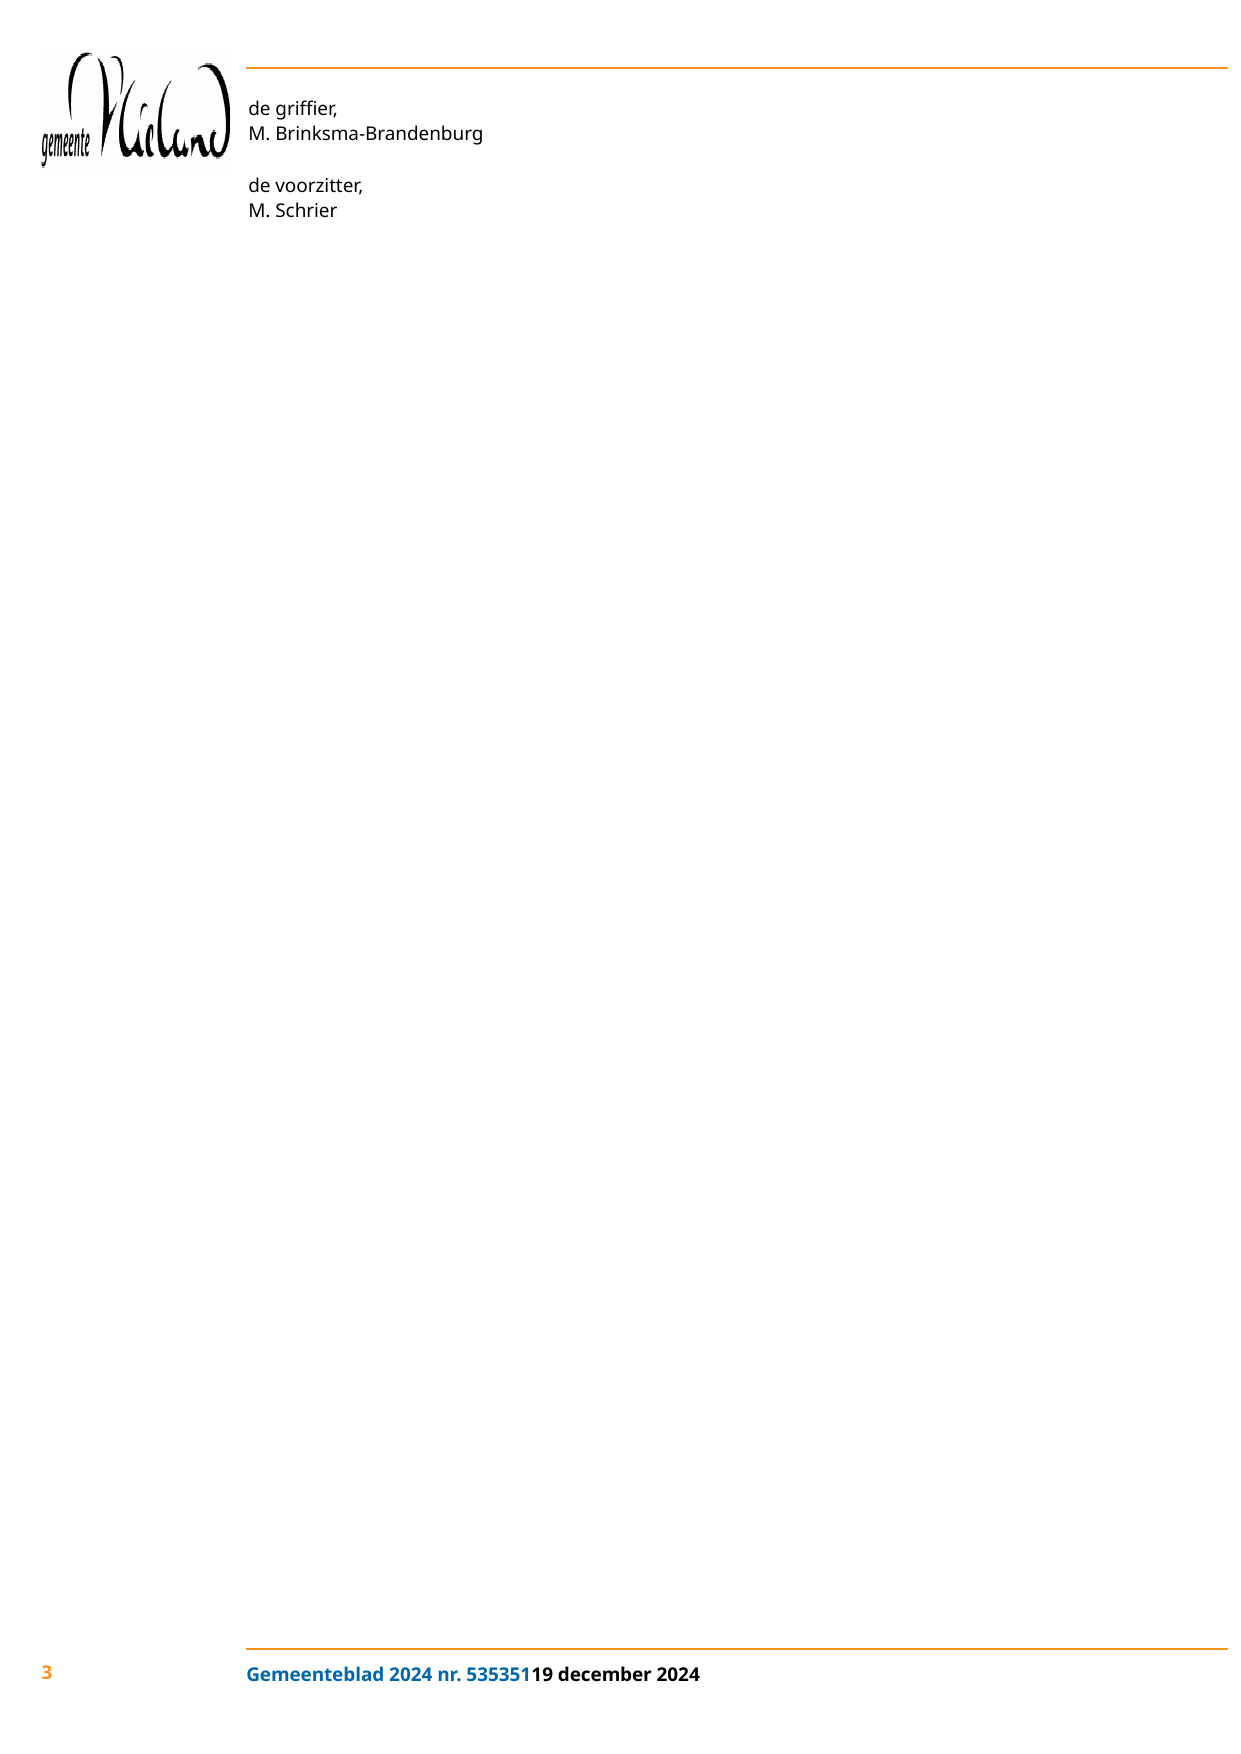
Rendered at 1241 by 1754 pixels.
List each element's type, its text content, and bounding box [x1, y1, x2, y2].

text M. Brinksma-Brandenburg [248, 121, 1152, 146]
text de voorzitter, [248, 172, 1152, 198]
text M. Schrier [248, 198, 1152, 223]
text de griffier, [248, 95, 1152, 121]
picture [41, 47, 231, 172]
